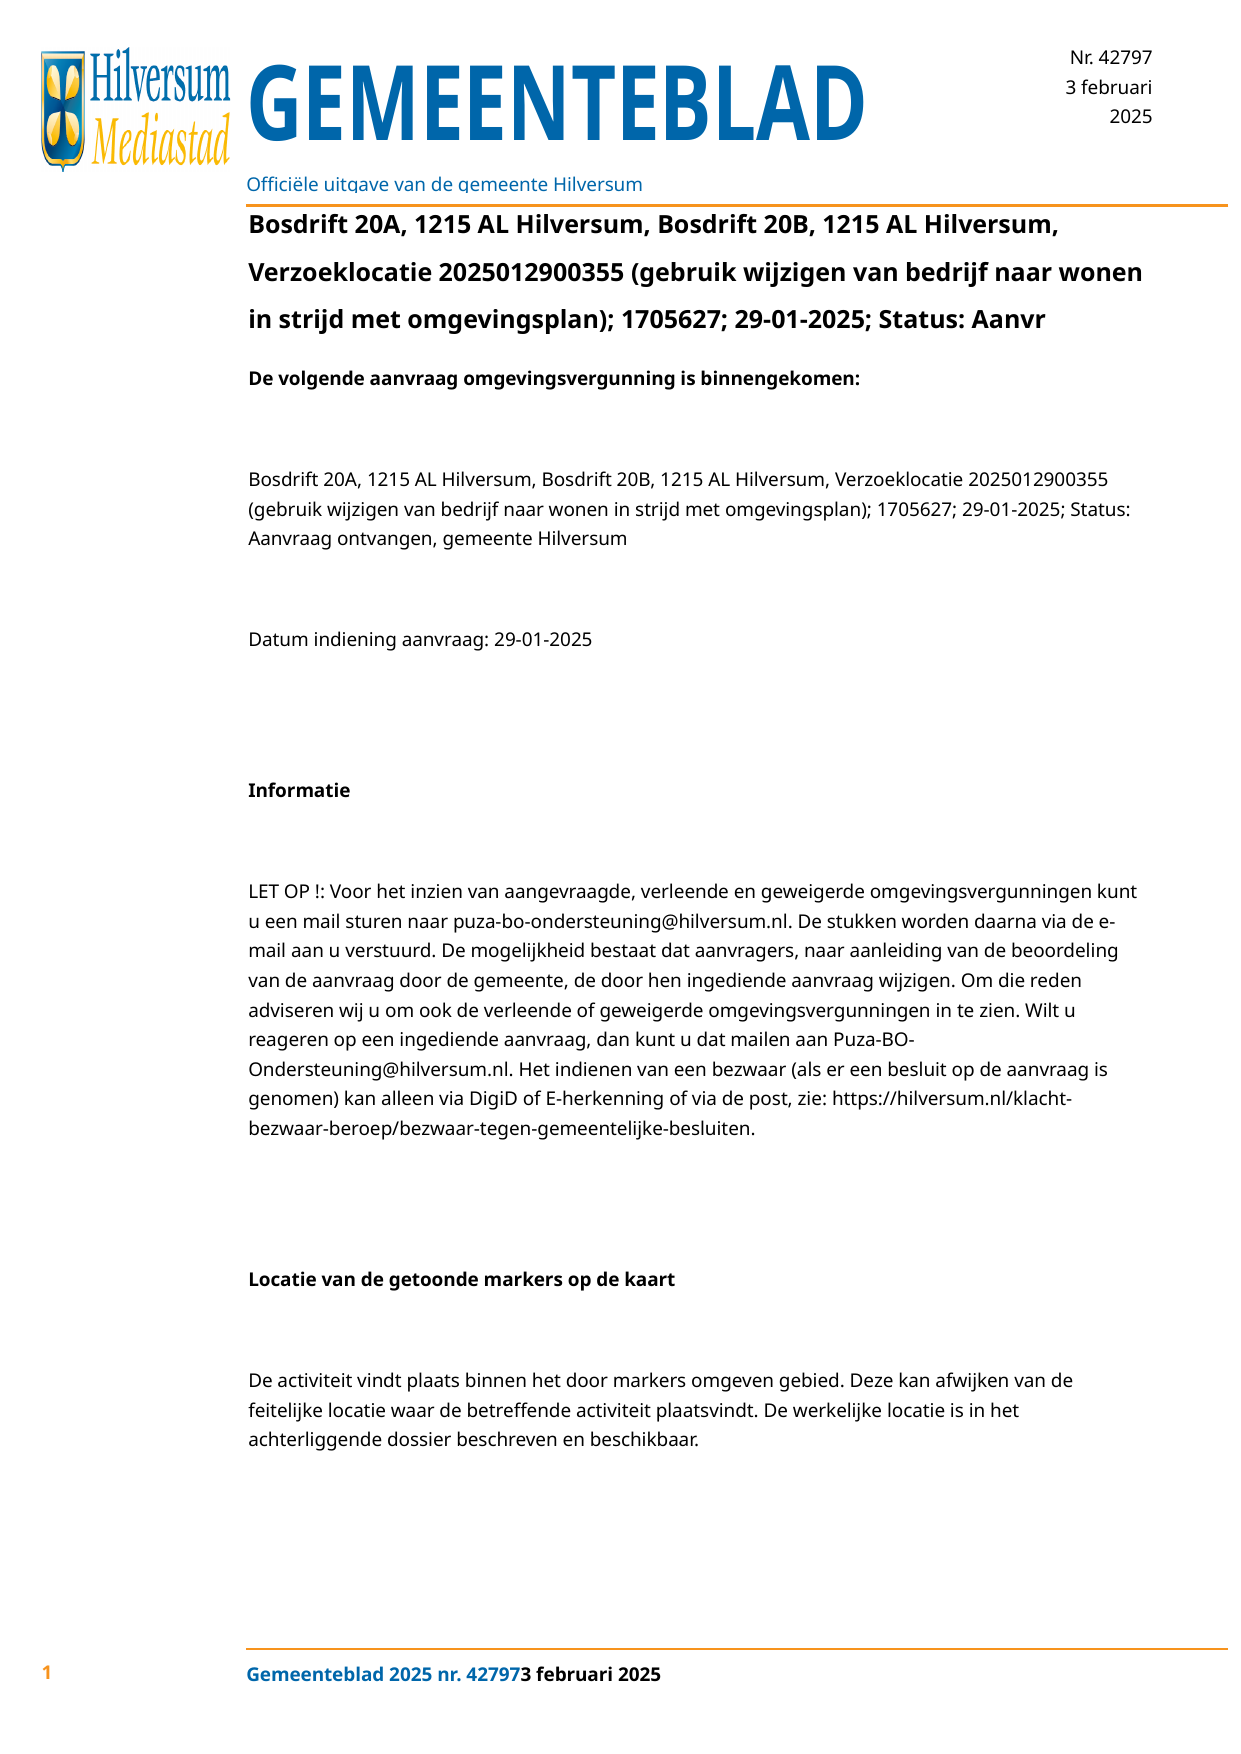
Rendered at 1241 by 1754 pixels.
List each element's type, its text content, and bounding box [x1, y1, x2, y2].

text Informatie [248, 778, 1152, 803]
text Bosdrift 20A, 1215 AL Hilversum, Bosdrift 20B, 1215 AL Hilversum, Verzoeklocatie 2025012900355 (gebruik wijzigen van bedrijf naar wonen in strijd met omgevingsplan); 1705627; 29-01-2025; Status: Aanvraag ontvangen, gemeente Hilversum [248, 466, 1152, 551]
text De volgende aanvraag omgevingsvergunning is binnengekomen: [248, 366, 1152, 391]
text Bosdrift 20A, 1215 AL Hilversum, Bosdrift 20B, 1215 AL Hilversum, Verzoeklocatie 2025012900355 (gebruik wijzigen van bedrijf naar wonen in strijd met omgevingsplan); 1705627; 29-01-2025; Status: Aanvr [248, 207, 1152, 336]
text Locatie van de getoonde markers op de kaart [248, 1266, 1152, 1292]
text Datum indiening aanvraag: 29-01-2025 [248, 626, 1152, 652]
text LET OP !: Voor het inzien van aangevraagde, verleende en geweigerde omgevingsvergunningen kunt u een mail sturen naar puza-bo-ondersteuning@hilversum.nl. De stukken worden daarna via de e-mail aan u verstuurd. De mogelijkheid bestaat dat aanvragers, naar aanleiding van de beoordeling van de aanvraag door de gemeente, de door hen ingediende aanvraag wijzigen. Om die reden adviseren wij u om ook de verleende of geweigerde omgevingsvergunningen in te zien. Wilt u reageren op een ingediende aanvraag, dan kunt u dat mailen aan Puza-BO-Ondersteuning@hilversum.nl. Het indienen van een bezwaar (als er een besluit op de aanvraag is genomen) kan alleen via DigiD of E-herkenning of via de post, zie: https://hilversum.nl/klacht-bezwaar-beroep/bezwaar-tegen-gemeentelijke-besluiten. [248, 878, 1152, 1141]
picture [41, 47, 231, 172]
text De activiteit vindt plaats binnen het door markers omgeven gebied. Deze kan afwijken van de feitelijke locatie waar de betreffende activiteit plaatsvindt. De werkelijke locatie is in het achterliggende dossier beschreven en beschikbaar. [248, 1367, 1152, 1452]
